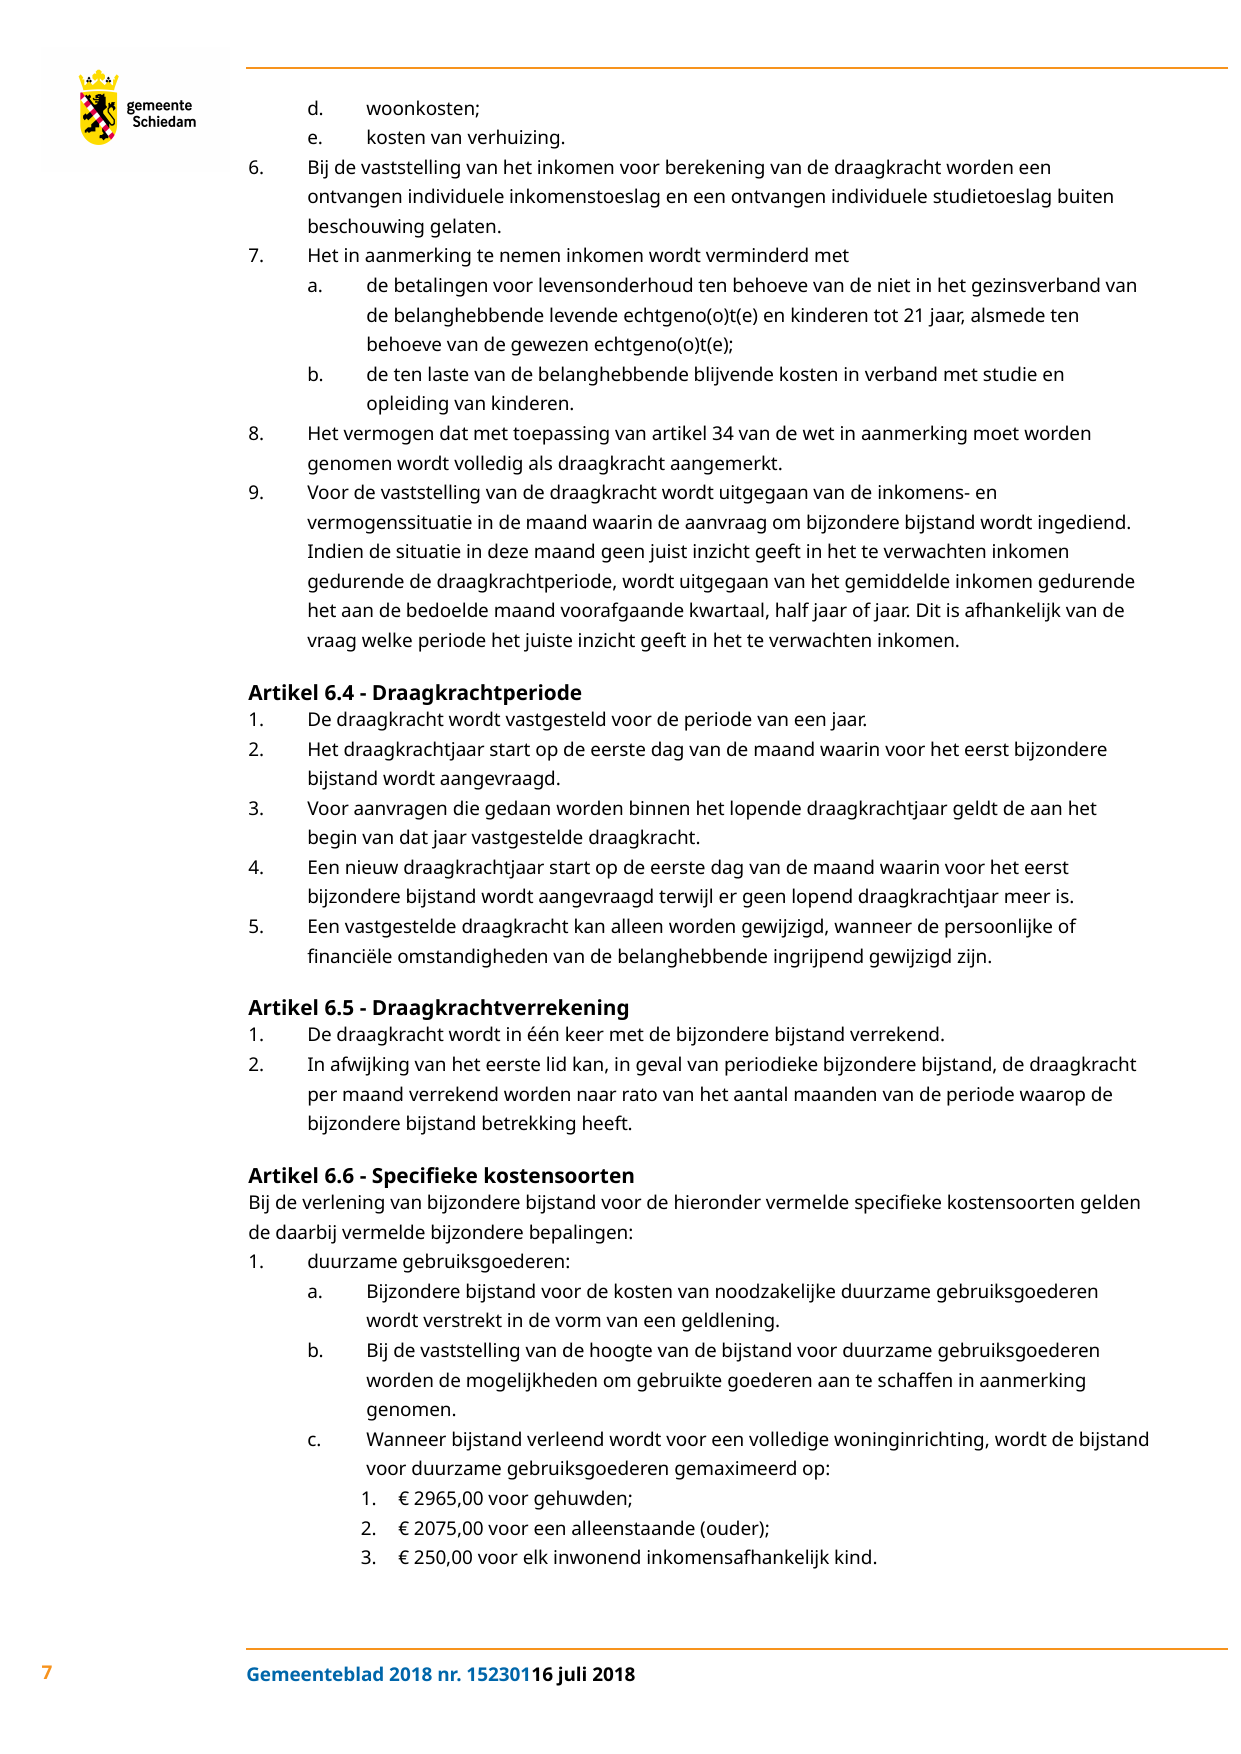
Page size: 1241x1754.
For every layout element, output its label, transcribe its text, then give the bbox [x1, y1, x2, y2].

list Bij de vaststelling van het inkomen voor berekening van de draagkracht worden een ontvangen individuele inkomenstoeslag en een ontvangen individuele studietoeslag buiten beschouwing gelaten. [248, 154, 1152, 239]
list de betalingen voor levensonderhoud ten behoeve van de niet in het gezinsverband van de belanghebbende levende echtgeno(o)t(e) en kinderen tot 21 jaar, alsmede ten behoeve van de gewezen echtgeno(o)t(e); [307, 272, 1152, 357]
list Voor de vaststelling van de draagkracht wordt uitgegaan van de inkomens- en vermogenssituatie in de maand waarin de aanvraag om bijzondere bijstand wordt ingediend. Indien de situatie in deze maand geen juist inzicht geeft in het te verwachten inkomen gedurende de draagkrachtperiode, wordt uitgegaan van het gemiddelde inkomen gedurende het aan de bedoelde maand voorafgaande kwartaal, half jaar of jaar. Dit is afhankelijk van de vraag welke periode het juiste inzicht geeft in het te verwachten inkomen. [248, 479, 1152, 653]
text Artikel 6.4 - Draagkrachtperiode [248, 678, 1152, 706]
list duurzame gebruiksgoederen: [248, 1248, 1152, 1274]
list € 2075,00 voor een alleenstaande (ouder); [361, 1515, 1152, 1540]
list Het in aanmerking te nemen inkomen wordt verminderd met [248, 243, 1152, 268]
list kosten van verhuizing. [307, 124, 1152, 150]
list De draagkracht wordt in één keer met de bijzondere bijstand verrekend. [248, 1022, 1152, 1047]
list Bij de vaststelling van de hoogte van de bijstand voor duurzame gebruiksgoederen worden de mogelijkheden om gebruikte goederen aan te schaffen in aanmerking genomen. [307, 1337, 1152, 1422]
list € 2965,00 voor gehuwden; [361, 1485, 1152, 1511]
list de ten laste van de belanghebbende blijvende kosten in verband met studie en opleiding van kinderen. [307, 361, 1152, 416]
text Artikel 6.6 - Specifieke kostensoorten [248, 1161, 1152, 1189]
list In afwijking van het eerste lid kan, in geval van periodieke bijzondere bijstand, de draagkracht per maand verrekend worden naar rato van het aantal maanden van de periode waarop de bijzondere bijstand betrekking heeft. [248, 1051, 1152, 1136]
list Wanneer bijstand verleend wordt voor een volledige woninginrichting, wordt de bijstand voor duurzame gebruiksgoederen gemaximeerd op: [307, 1426, 1152, 1481]
list Het vermogen dat met toepassing van artikel 34 van de wet in aanmerking moet worden genomen wordt volledig als draagkracht aangemerkt. [248, 420, 1152, 476]
list Een vastgestelde draagkracht kan alleen worden gewijzigd, wanneer de persoonlijke of financiële omstandigheden van de belanghebbende ingrijpend gewijzigd zijn. [248, 913, 1152, 968]
list Het draagkrachtjaar start op de eerste dag van de maand waarin voor het eerst bijzondere bijstand wordt aangevraagd. [248, 736, 1152, 791]
list woonkosten; [307, 95, 1152, 121]
list De draagkracht wordt vastgesteld voor de periode van een jaar. [248, 706, 1152, 732]
text Artikel 6.5 - Draagkrachtverrekening [248, 993, 1152, 1022]
list Een nieuw draagkrachtjaar start op de eerste dag van de maand waarin voor het eerst bijzondere bijstand wordt aangevraagd terwijl er geen lopend draagkrachtjaar meer is. [248, 854, 1152, 909]
text Bij de verlening van bijzondere bijstand voor de hieronder vermelde specifieke kostensoorten gelden de daarbij vermelde bijzondere bepalingen: [248, 1189, 1152, 1244]
picture [41, 47, 231, 172]
list € 250,00 voor elk inwonend inkomensafhankelijk kind. [361, 1544, 1152, 1570]
list Bijzondere bijstand voor de kosten van noodzakelijke duurzame gebruiksgoederen wordt verstrekt in de vorm van een geldlening. [307, 1278, 1152, 1333]
list Voor aanvragen die gedaan worden binnen het lopende draagkrachtjaar geldt de aan het begin van dat jaar vastgestelde draagkracht. [248, 795, 1152, 850]
